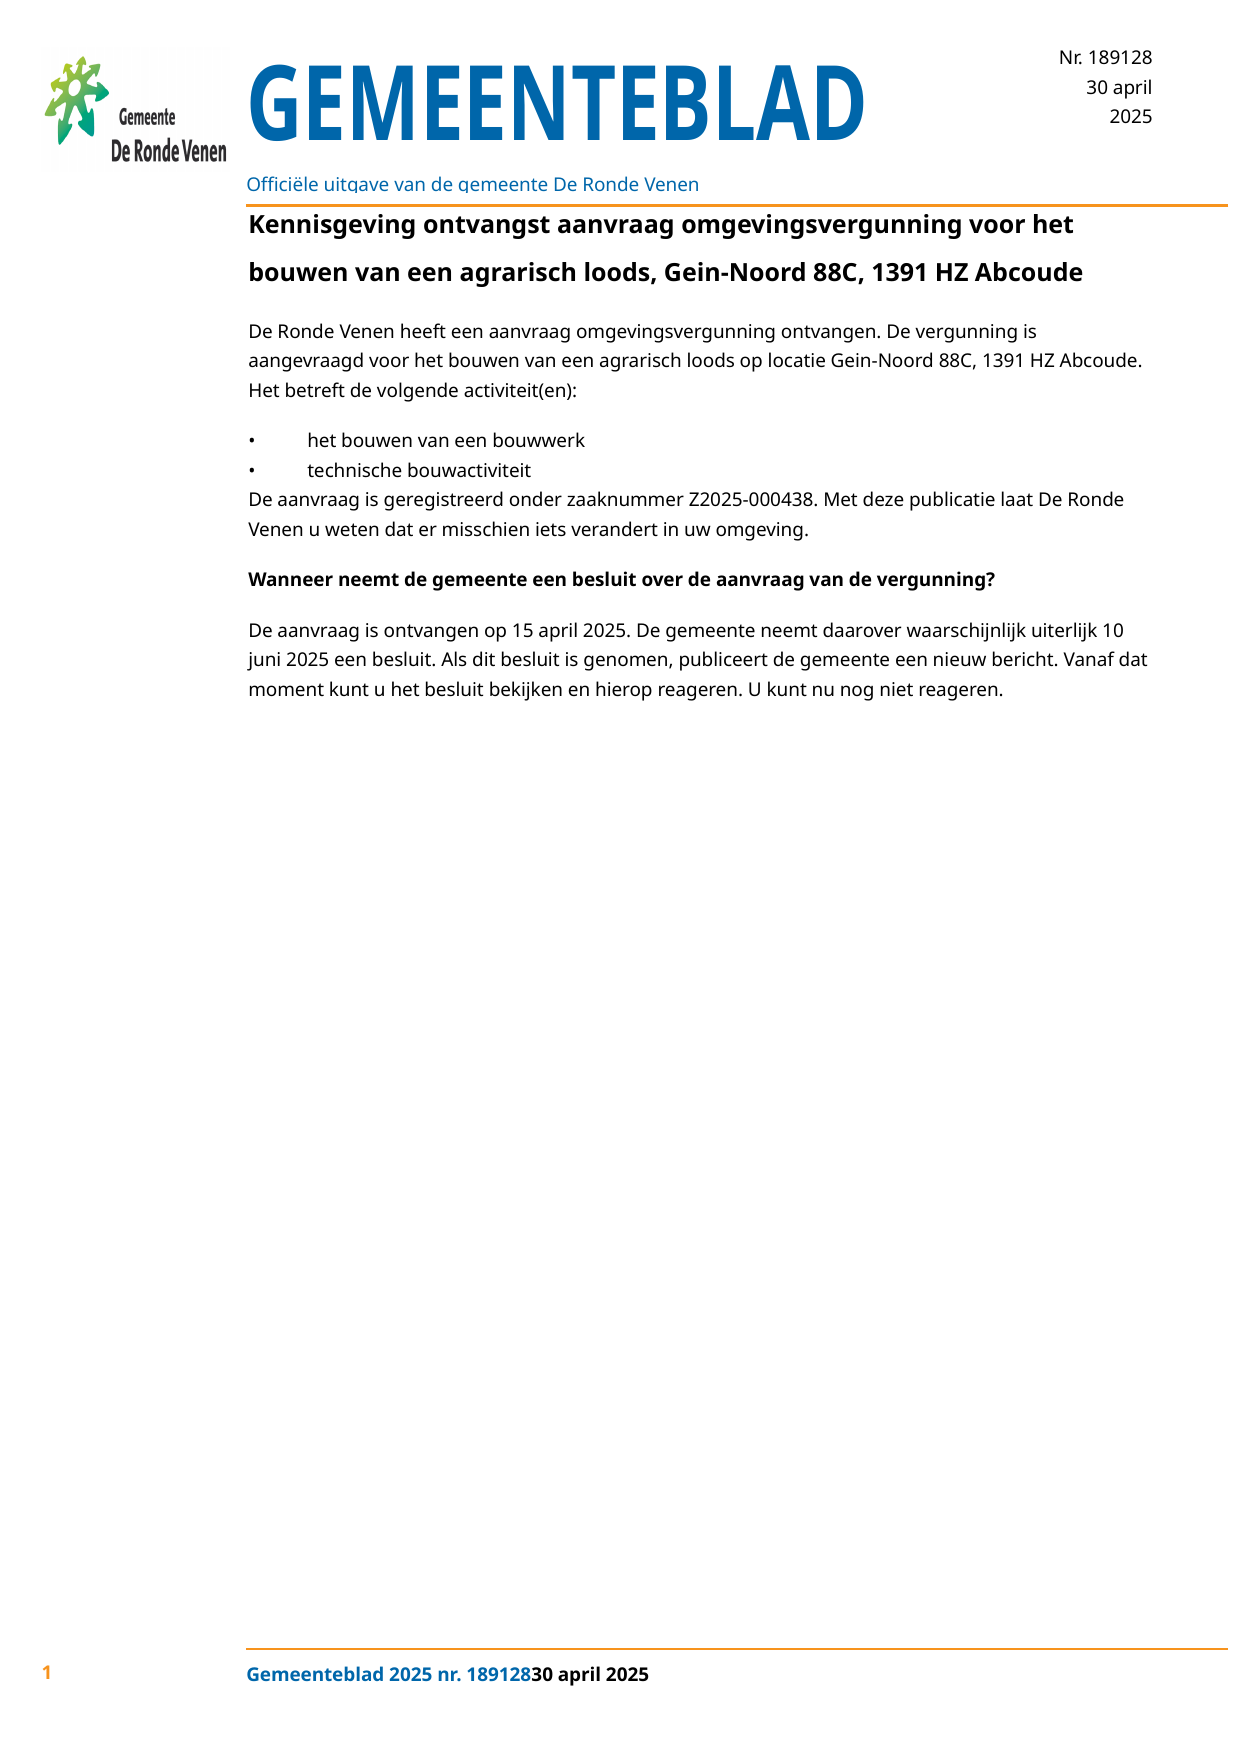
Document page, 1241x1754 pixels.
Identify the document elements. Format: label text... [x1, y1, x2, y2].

text De aanvraag is ontvangen op 15 april 2025. De gemeente neemt daarover waarschijnlijk uiterlijk 10 juni 2025 een besluit. Als dit besluit is genomen, publiceert de gemeente een nieuw bericht. Vanaf dat moment kunt u het besluit bekijken en hierop reageren. U kunt nu nog niet reageren. [248, 617, 1152, 702]
text Wanneer neemt de gemeente een besluit over de aanvraag van de vergunning? [248, 567, 1152, 592]
list technische bouwactiviteit [248, 457, 1152, 483]
text De Ronde Venen heeft een aanvraag omgevingsvergunning ontvangen. De vergunning is aangevraagd voor het bouwen van een agrarisch loods op locatie Gein-Noord 88C, 1391 HZ Abcoude. Het betreft de volgende activiteit(en): [248, 318, 1152, 403]
text De aanvraag is geregistreerd onder zaaknummer Z2025-000438. Met deze publicatie laat De Ronde Venen u weten dat er misschien iets verandert in uw omgeving. [248, 487, 1152, 542]
text Kennisgeving ontvangst aanvraag omgevingsvergunning voor het bouwen van een agrarisch loods, Gein-Noord 88C, 1391 HZ Abcoude [248, 207, 1152, 288]
picture [41, 47, 231, 172]
list het bouwen van een bouwwerk [248, 427, 1152, 453]
